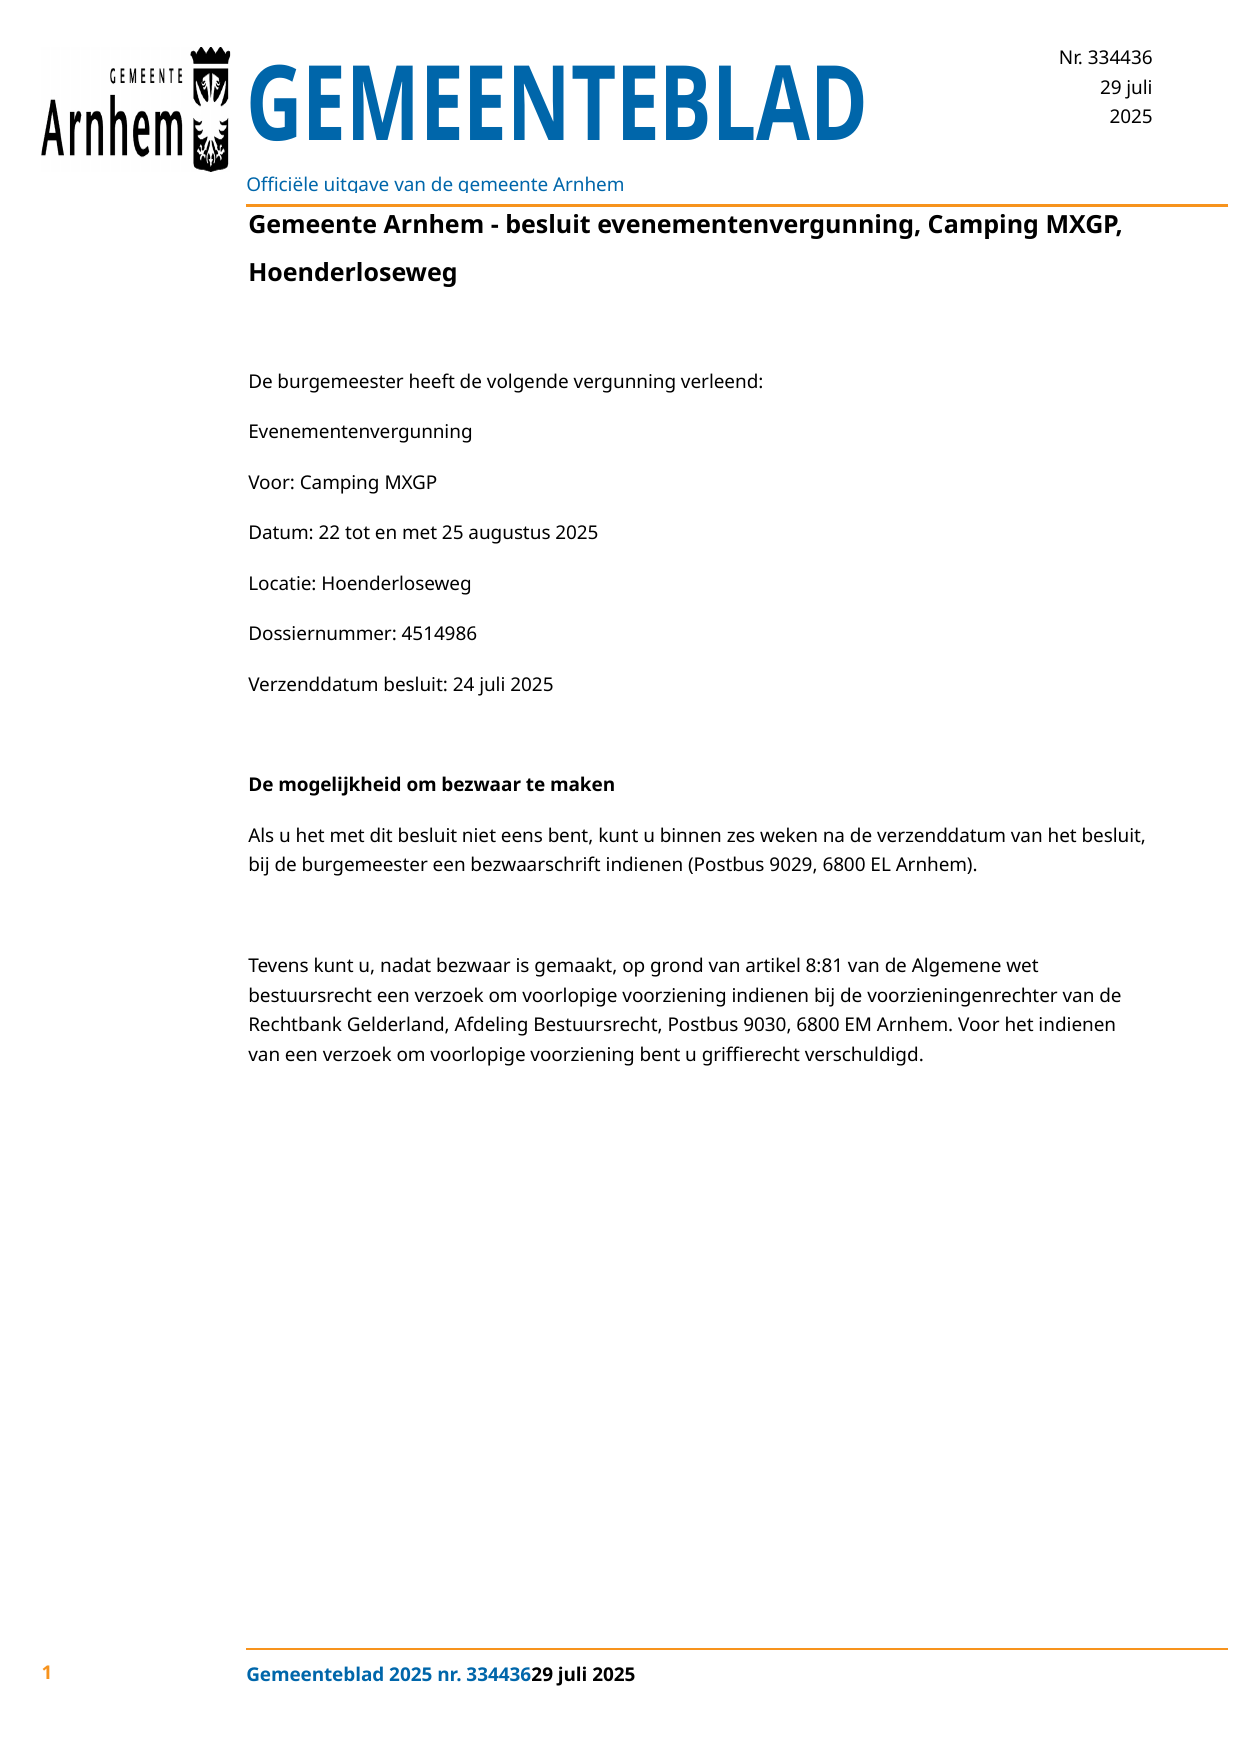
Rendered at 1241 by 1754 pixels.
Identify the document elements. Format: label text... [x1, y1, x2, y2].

text Als u het met dit besluit niet eens bent, kunt u binnen zes weken na de verzenddatum van het besluit, bij de burgemeester een bezwaarschrift indienen (Postbus 9029, 6800 EL Arnhem). [248, 822, 1152, 877]
text De mogelijkheid om bezwaar te maken [248, 772, 1152, 797]
picture [41, 47, 231, 172]
text Tevens kunt u, nadat bezwaar is gemaakt, op grond van artikel 8:81 van de Algemene wet bestuursrecht een verzoek om voorlopige voorziening indienen bij de voorzieningenrechter van de Rechtbank Gelderland, Afdeling Bestuursrecht, Postbus 9030, 6800 EM Arnhem. Voor het indienen van een verzoek om voorlopige voorziening bent u griffierecht verschuldigd. [248, 952, 1152, 1067]
text Evenementenvergunning [248, 419, 1152, 444]
text Datum: 22 tot en met 25 augustus 2025 [248, 519, 1152, 545]
text Verzenddatum besluit: 24 juli 2025 [248, 671, 1152, 697]
text Gemeente Arnhem - besluit evenementenvergunning, Camping MXGP, Hoenderloseweg [248, 207, 1152, 288]
text Voor: Camping MXGP [248, 469, 1152, 495]
text De burgemeester heeft de volgende vergunning verleend: [248, 368, 1152, 394]
text Locatie: Hoenderloseweg [248, 570, 1152, 596]
text Dossiernummer: 4514986 [248, 620, 1152, 646]
